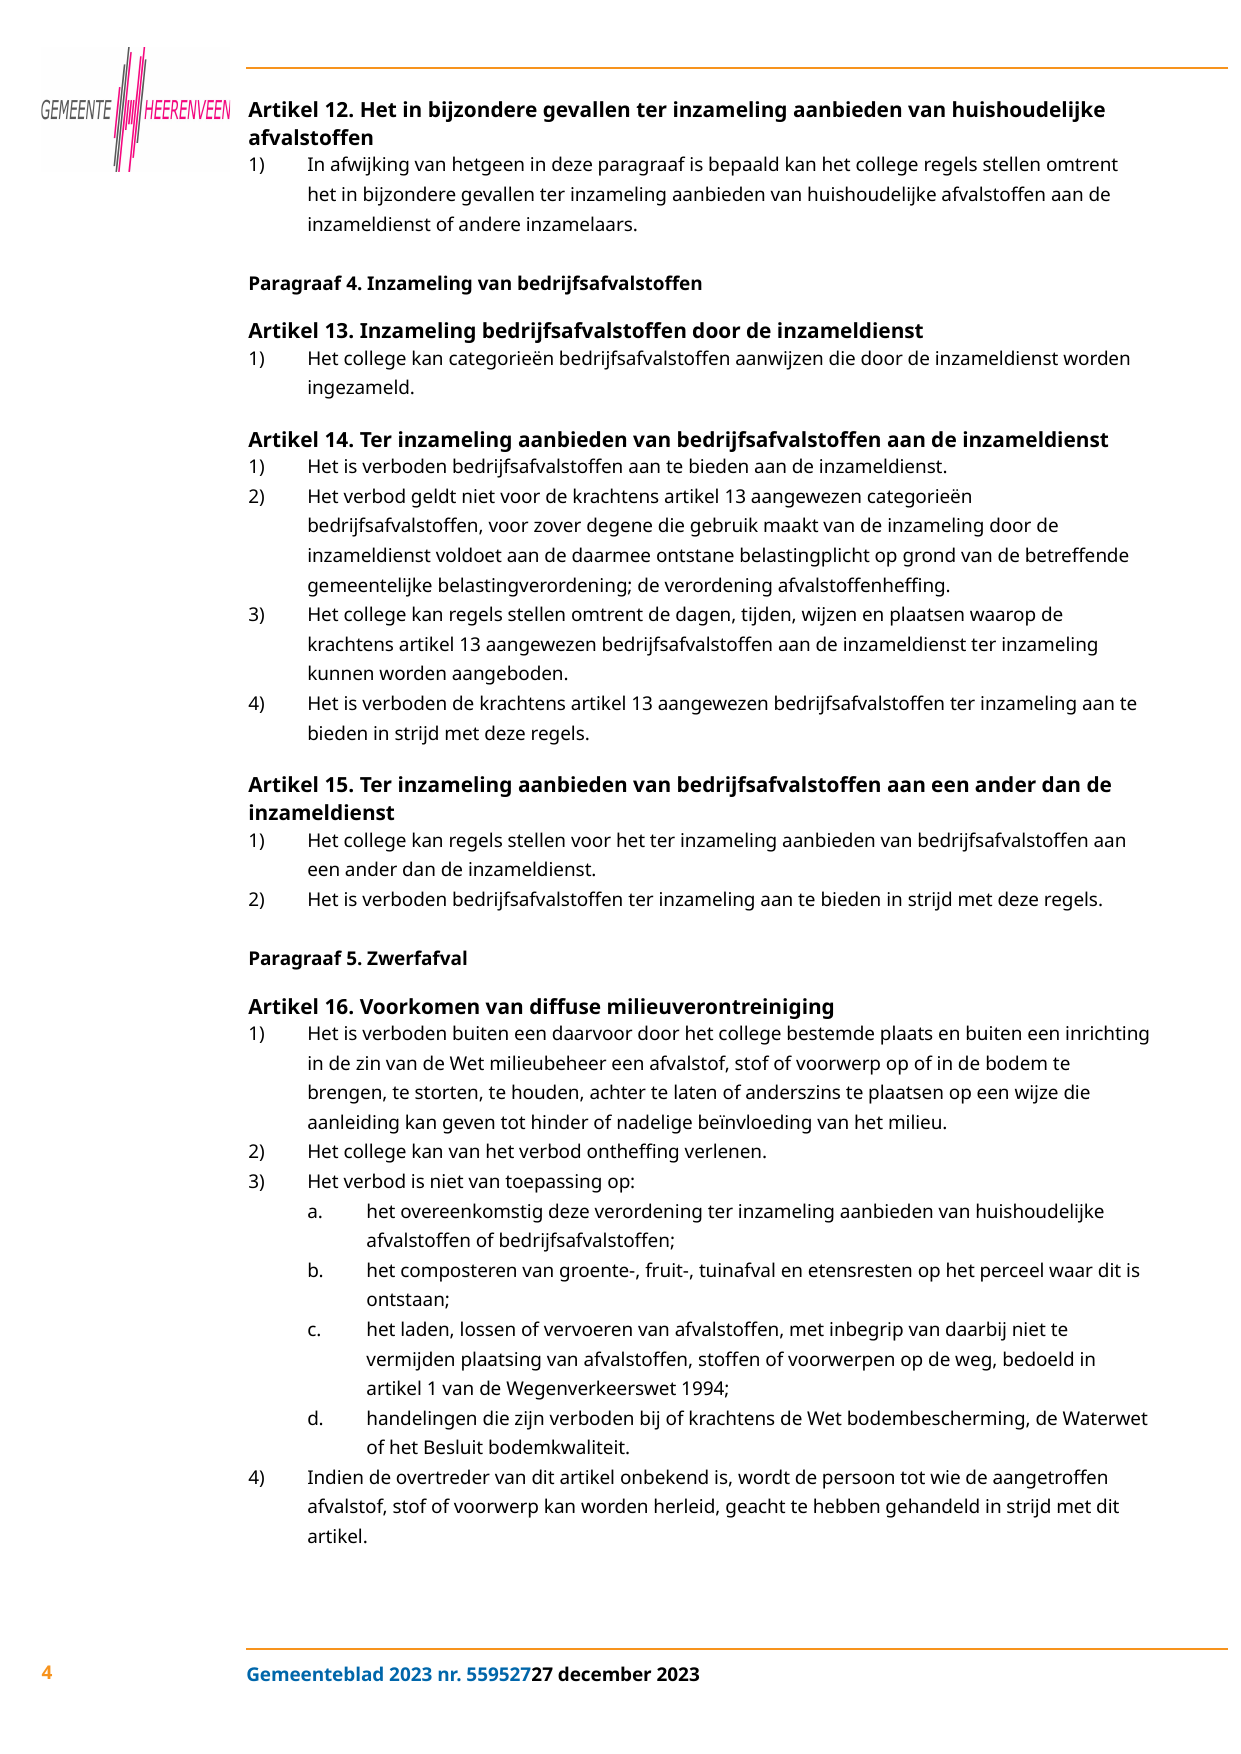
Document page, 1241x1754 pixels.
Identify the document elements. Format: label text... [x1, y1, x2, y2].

list Het college kan regels stellen voor het ter inzameling aanbieden van bedrijfsafvalstoffen aan een ander dan de inzameldienst. [248, 827, 1152, 882]
text Artikel 14. Ter inzameling aanbieden van bedrijfsafvalstoffen aan de inzameldienst [248, 425, 1152, 453]
text Artikel 12. Het in bijzondere gevallen ter inzameling aanbieden van huishoudelijke afvalstoffen [248, 95, 1152, 152]
list In afwijking van hetgeen in deze paragraaf is bepaald kan het college regels stellen omtrent het in bijzondere gevallen ter inzameling aanbieden van huishoudelijke afvalstoffen aan de inzameldienst of andere inzamelaars. [248, 152, 1152, 237]
list Het verbod is niet van toepassing op: [248, 1168, 1152, 1194]
list het composteren van groente-, fruit-, tuinafval en etensresten op het perceel waar dit is ontstaan; [307, 1257, 1152, 1312]
list het overeenkomstig deze verordening ter inzameling aanbieden van huishoudelijke afvalstoffen of bedrijfsafvalstoffen; [307, 1198, 1152, 1253]
list Het is verboden buiten een daarvoor door het college bestemde plaats en buiten een inrichting in de zin van de Wet milieubeheer een afvalstof, stof of voorwerp op of in de bodem te brengen, te storten, te houden, achter te laten of anderszins te plaatsen op een wijze die aanleiding kan geven tot hinder of nadelige beïnvloeding van het milieu. [248, 1020, 1152, 1135]
list Het verbod geldt niet voor de krachtens artikel 13 aangewezen categorieën bedrijfsafvalstoffen, voor zover degene die gebruik maakt van de inzameling door de inzameldienst voldoet aan de daarmee ontstane belastingplicht op grond van de betreffende gemeentelijke belastingverordening; de verordening afvalstoffenheffing. [248, 483, 1152, 597]
list handelingen die zijn verboden bij of krachtens de Wet bodembescherming, de Waterwet of het Besluit bodemkwaliteit. [307, 1405, 1152, 1460]
text Artikel 15. Ter inzameling aanbieden van bedrijfsafvalstoffen aan een ander dan de inzameldienst [248, 770, 1152, 827]
text Paragraaf 4. Inzameling van bedrijfsafvalstoffen [248, 270, 1152, 296]
list het laden, lossen of vervoeren van afvalstoffen, met inbegrip van daarbij niet te vermijden plaatsing van afvalstoffen, stoffen of voorwerpen op de weg, bedoeld in artikel 1 van de Wegenverkeerswet 1994; [307, 1316, 1152, 1401]
list Het college kan categorieën bedrijfsafvalstoffen aanwijzen die door de inzameldienst worden ingezameld. [248, 345, 1152, 400]
list Het college kan van het verbod ontheffing verlenen. [248, 1139, 1152, 1164]
list Het is verboden bedrijfsafvalstoffen aan te bieden aan de inzameldienst. [248, 453, 1152, 479]
text Artikel 13. Inzameling bedrijfsafvalstoffen door de inzameldienst [248, 317, 1152, 345]
list Het college kan regels stellen omtrent de dagen, tijden, wijzen en plaatsen waarop de krachtens artikel 13 aangewezen bedrijfsafvalstoffen aan de inzameldienst ter inzameling kunnen worden aangeboden. [248, 601, 1152, 686]
list Het is verboden bedrijfsafvalstoffen ter inzameling aan te bieden in strijd met deze regels. [248, 886, 1152, 912]
list Het is verboden de krachtens artikel 13 aangewezen bedrijfsafvalstoffen ter inzameling aan te bieden in strijd met deze regels. [248, 690, 1152, 745]
list Indien de overtreder van dit artikel onbekend is, wordt de persoon tot wie de aangetroffen afvalstof, stof of voorwerp kan worden herleid, geacht te hebben gehandeld in strijd met dit artikel. [248, 1464, 1152, 1549]
text Artikel 16. Voorkomen van diffuse milieuverontreiniging [248, 992, 1152, 1020]
text Paragraaf 5. Zwerfafval [248, 945, 1152, 971]
picture [41, 47, 231, 172]
